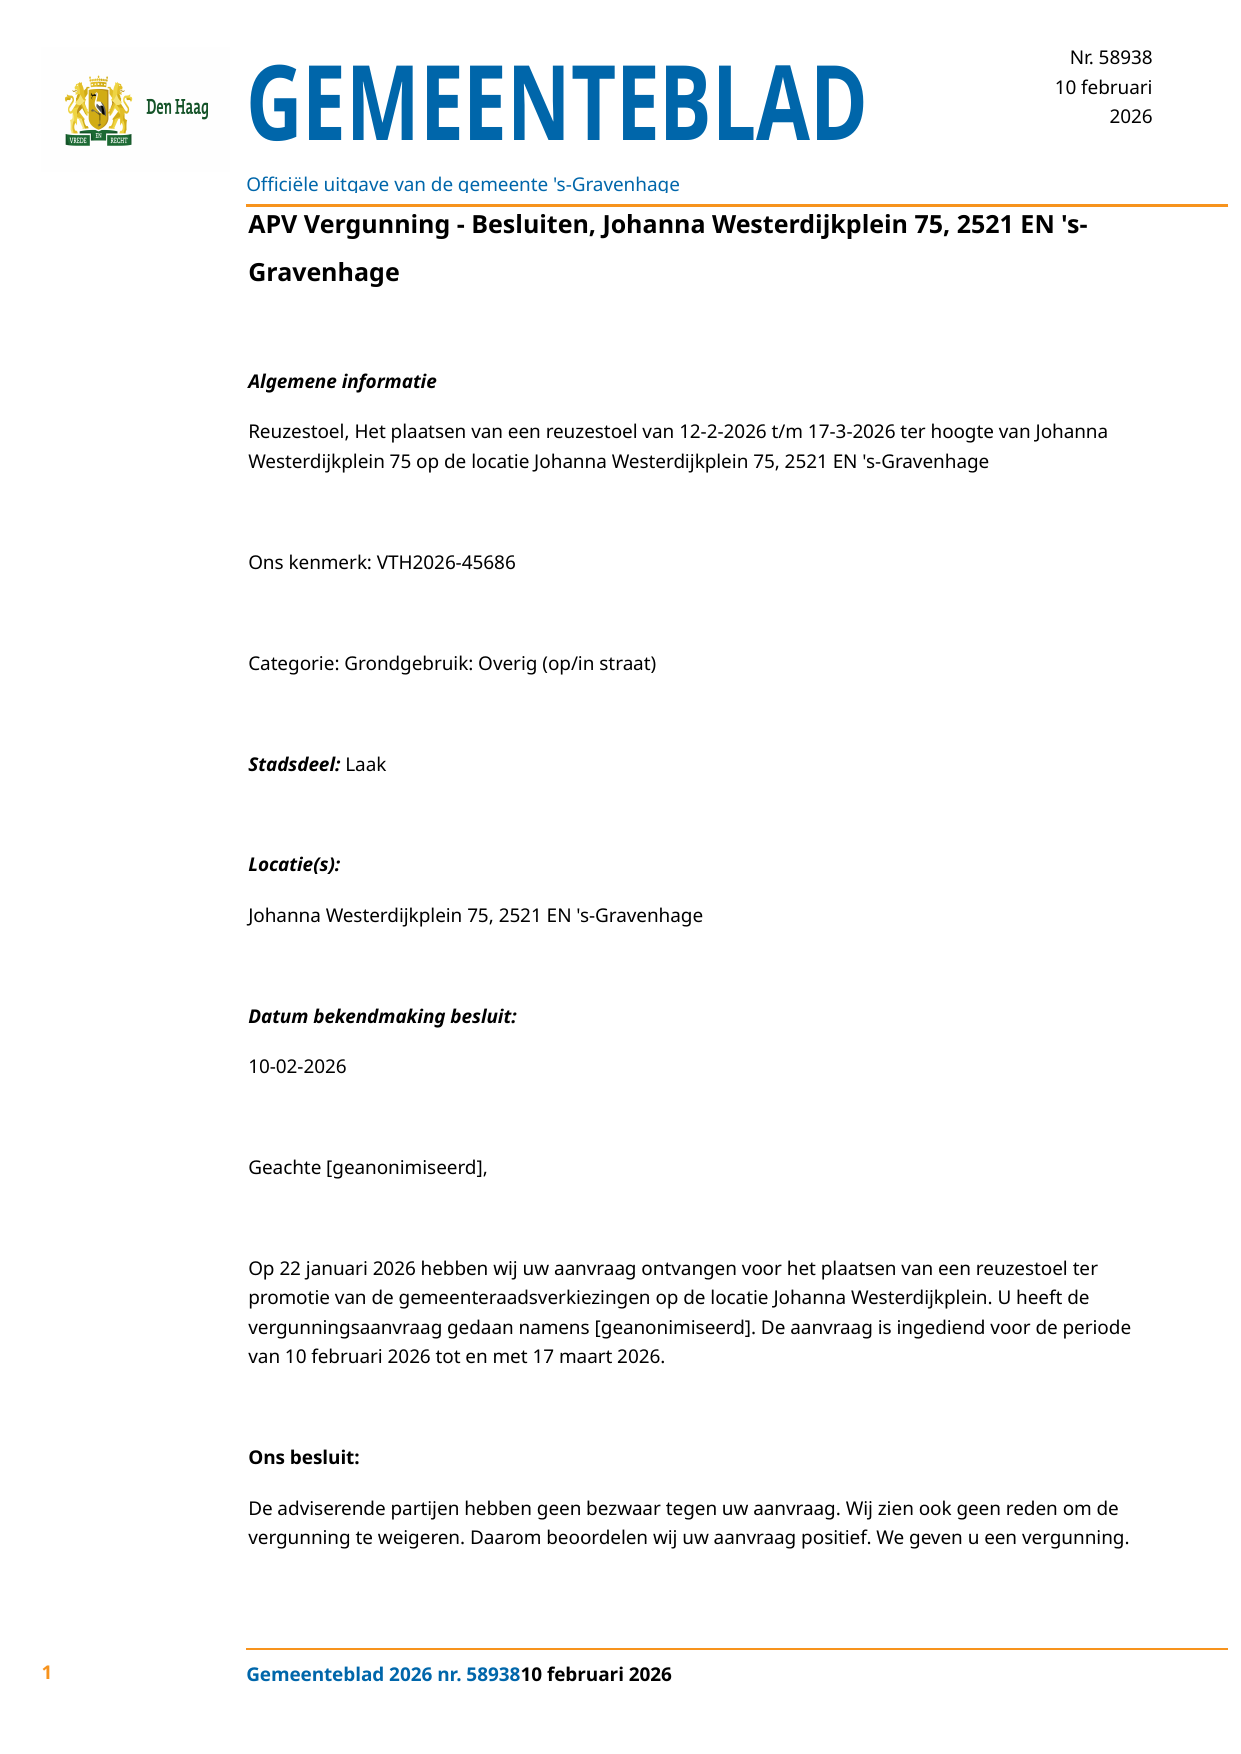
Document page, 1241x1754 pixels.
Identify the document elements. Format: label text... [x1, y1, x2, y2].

text Reuzestoel, Het plaatsen van een reuzestoel van 12-2-2026 t/m 17-3-2026 ter hoogte van Johanna Westerdijkplein 75 op de locatie Johanna Westerdijkplein 75, 2521 EN 's-Gravenhage [248, 419, 1152, 474]
text Ons besluit: [248, 1444, 1152, 1470]
text Categorie: Grondgebruik: Overig (op/in straat) [248, 650, 1152, 676]
text 10-02-2026 [248, 1053, 1152, 1079]
text Op 22 januari 2026 hebben wij uw aanvraag ontvangen voor het plaatsen van een reuzestoel ter promotie van de gemeenteraadsverkiezingen op de locatie Johanna Westerdijkplein. U heeft de vergunningsaanvraag gedaan namens [geanonimiseerd]. De aanvraag is ingediend voor de periode van 10 februari 2026 tot en met 17 maart 2026. [248, 1255, 1152, 1369]
text APV Vergunning - Besluiten, Johanna Westerdijkplein 75, 2521 EN 's-Gravenhage [248, 207, 1152, 288]
text Ons kenmerk: VTH2026-45686 [248, 549, 1152, 575]
text Geachte [geanonimiseerd], [248, 1154, 1152, 1180]
text Algemene informatie [248, 368, 1152, 394]
text Datum bekendmaking besluit: [248, 1003, 1152, 1029]
text De adviserende partijen hebben geen bezwaar tegen uw aanvraag. Wij zien ook geen reden om de vergunning te weigeren. Daarom beoordelen wij uw aanvraag positief. We geven u een vergunning. [248, 1495, 1152, 1550]
text Johanna Westerdijkplein 75, 2521 EN 's-Gravenhage [248, 902, 1152, 928]
picture [41, 47, 231, 172]
text Locatie(s): [248, 852, 1152, 877]
text Stadsdeel: Laak [248, 751, 1152, 777]
